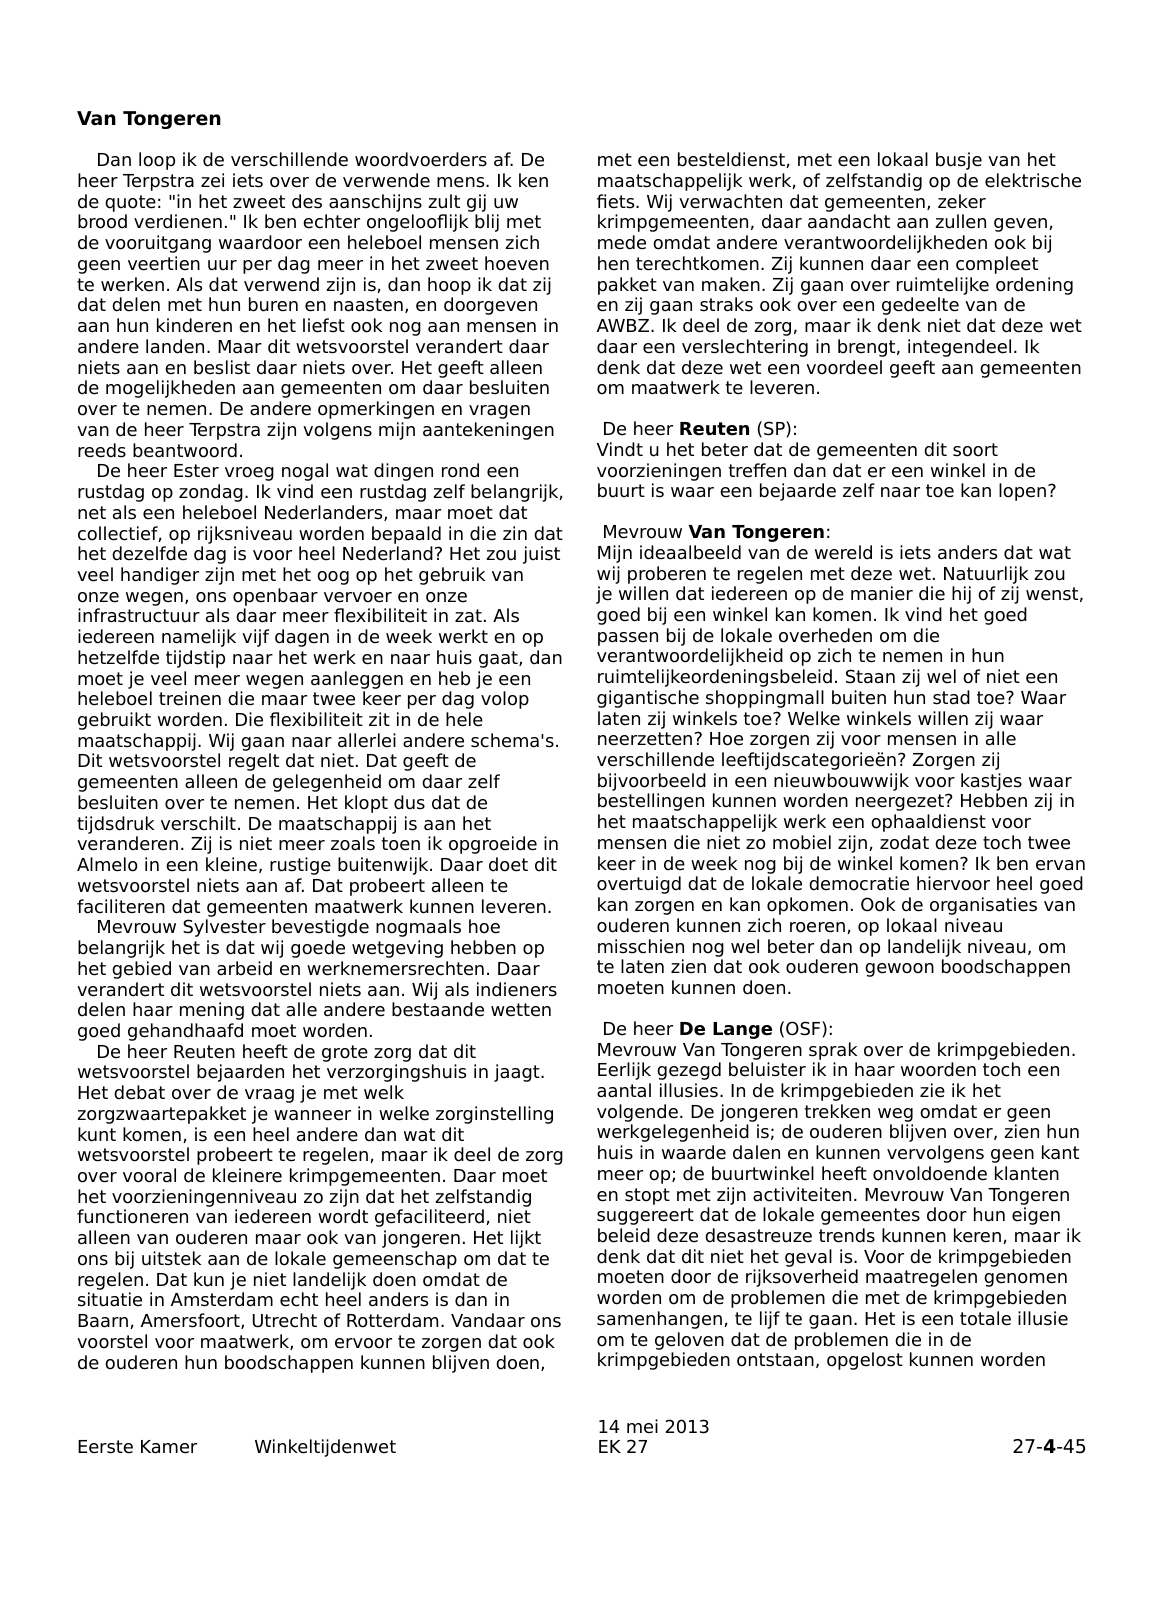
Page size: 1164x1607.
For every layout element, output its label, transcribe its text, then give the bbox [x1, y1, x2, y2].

text Dan loop ik de verschillende woordvoerders af. De heer Terpstra zei iets over de verwende mens. Ik ken de quote: "in het zweet des aanschijns zult gij uw brood verdienen." Ik ben echter ongelooflijk blij met de vooruitgang waardoor een heleboel mensen zich geen veertien uur per dag meer in het zweet hoeven te werken. Als dat verwend zijn is, dan hoop ik dat zij dat delen met hun buren en naasten, en doorgeven aan hun kinderen en het liefst ook nog aan mensen in andere landen. Maar dit wetsvoorstel verandert daar niets aan en beslist daar niets over. Het geeft alleen de mogelijkheden aan gemeenten om daar besluiten over te nemen. De andere opmerkingen en vragen van de heer Terpstra zijn volgens mijn aantekeningen reeds beantwoord. [77, 150, 567, 461]
text Mijn ideaalbeeld van de wereld is iets anders dat wat wij proberen te regelen met deze wet. Natuurlijk zou je willen dat iedereen op de manier die hij of zij wenst, goed bij een winkel kan komen. Ik vind het goed passen bij de lokale overheden om die verantwoordelijkheid op zich te nemen in hun ruimtelijkeordeningsbeleid. Staan zij wel of niet een gigantische shoppingmall buiten hun stad toe? Waar laten zij winkels toe? Welke winkels willen zij waar neerzetten? Hoe zorgen zij voor mensen in alle verschillende leeftijdscategorieën? Zorgen zij bijvoorbeeld in een nieuwbouwwijk voor kastjes waar bestellingen kunnen worden neergezet? Hebben zij in het maatschappelijk werk een ophaaldienst voor mensen die niet zo mobiel zijn, zodat deze toch twee keer in de week nog bij de winkel komen? Ik ben ervan overtuigd dat de lokale democratie hiervoor heel goed kan zorgen en kan opkomen. Ook de organisaties van ouderen kunnen zich roeren, op lokaal niveau misschien nog wel beter dan op landelijk niveau, om te laten zien dat ook ouderen gewoon boodschappen moeten kunnen doen. [596, 543, 1087, 999]
text De heer Ester vroeg nogal wat dingen rond een rustdag op zondag. Ik vind een rustdag zelf belangrijk, net als een heleboel Nederlanders, maar moet dat collectief, op rijksniveau worden bepaald in die zin dat het dezelfde dag is voor heel Nederland? Het zou juist veel handiger zijn met het oog op het gebruik van onze wegen, ons openbaar vervoer en onze infrastructuur als daar meer flexibiliteit in zat. Als iedereen namelijk vijf dagen in de week werkt en op hetzelfde tijdstip naar het werk en naar huis gaat, dan moet je veel meer wegen aanleggen en heb je een heleboel treinen die maar twee keer per dag volop gebruikt worden. Die flexibiliteit zit in de hele maatschappij. Wij gaan naar allerlei andere schema's. Dit wetsvoorstel regelt dat niet. Dat geeft de gemeenten alleen de gelegenheid om daar zelf besluiten over te nemen. Het klopt dus dat de tijdsdruk verschilt. De maatschappij is aan het veranderen. Zij is niet meer zoals toen ik opgroeide in Almelo in een kleine, rustige buitenwijk. Daar doet dit wetsvoorstel niets aan af. Dat probeert alleen te faciliteren dat gemeenten maatwerk kunnen leveren. [77, 461, 567, 917]
text Vindt u het beter dat de gemeenten dit soort voorzieningen treffen dan dat er een winkel in de buurt is waar een bejaarde zelf naar toe kan lopen? [596, 440, 1087, 502]
text Mevrouw Sylvester bevestigde nogmaals hoe belangrijk het is dat wij goede wetgeving hebben op het gebied van arbeid en werknemersrechten. Daar verandert dit wetsvoorstel niets aan. Wij als indieners delen haar mening dat alle andere bestaande wetten goed gehandhaafd moet worden. [77, 917, 567, 1042]
text De heer Reuten heeft de grote zorg dat dit wetsvoorstel bejaarden het verzorgingshuis in jaagt. Het debat over de vraag je met welk zorgzwaartepakket je wanneer in welke zorginstelling kunt komen, is een heel andere dan wat dit wetsvoorstel probeert te regelen, maar ik deel de zorg over vooral de kleinere krimpgemeenten. Daar moet het voorzieningenniveau zo zijn dat het zelfstandig functioneren van iedereen wordt gefaciliteerd, niet alleen van ouderen maar ook van jongeren. Het lijkt ons bij uitstek aan de lokale gemeenschap om dat te regelen. Dat kun je niet landelijk doen omdat de situatie in Amsterdam echt heel anders is dan in Baarn, Amersfoort, Utrecht of Rotterdam. Vandaar ons voorstel voor maatwerk, om ervoor te zorgen dat ook de ouderen hun boodschappen kunnen blijven doen, [77, 1042, 567, 1373]
text Mevrouw Van Tongeren: [596, 522, 1087, 543]
text Mevrouw Van Tongeren sprak over de krimpgebieden. Eerlijk gezegd beluister ik in haar woorden toch een aantal illusies. In de krimpgebieden zie ik het volgende. De jongeren trekken weg omdat er geen werkgelegenheid is; de ouderen blijven over, zien hun huis in waarde dalen en kunnen vervolgens geen kant meer op; de buurtwinkel heeft onvoldoende klanten en stopt met zijn activiteiten. Mevrouw Van Tongeren suggereert dat de lokale gemeentes door hun eigen beleid deze desastreuze trends kunnen keren, maar ik denk dat dit niet het geval is. Voor de krimpgebieden moeten door de rijksoverheid maatregelen genomen worden om de problemen die met de krimpgebieden samenhangen, te lijf te gaan. Het is een totale illusie om te geloven dat de problemen die in de krimpgebieden ontstaan, opgelost kunnen worden [596, 1039, 1087, 1371]
text De heer Reuten (SP): [596, 419, 1087, 440]
text De heer De Lange (OSF): [596, 1019, 1087, 1039]
text met een besteldienst, met een lokaal busje van het maatschappelijk werk, of zelfstandig op de elektrische fiets. Wij verwachten dat gemeenten, zeker krimpgemeenten, daar aandacht aan zullen geven, mede omdat andere verantwoordelijkheden ook bij hen terechtkomen. Zij kunnen daar een compleet pakket van maken. Zij gaan over ruimtelijke ordening en zij gaan straks ook over een gedeelte van de AWBZ. Ik deel de zorg, maar ik denk niet dat deze wet daar een verslechtering in brengt, integendeel. Ik denk dat deze wet een voordeel geeft aan gemeenten om maatwerk te leveren. [596, 150, 1087, 399]
